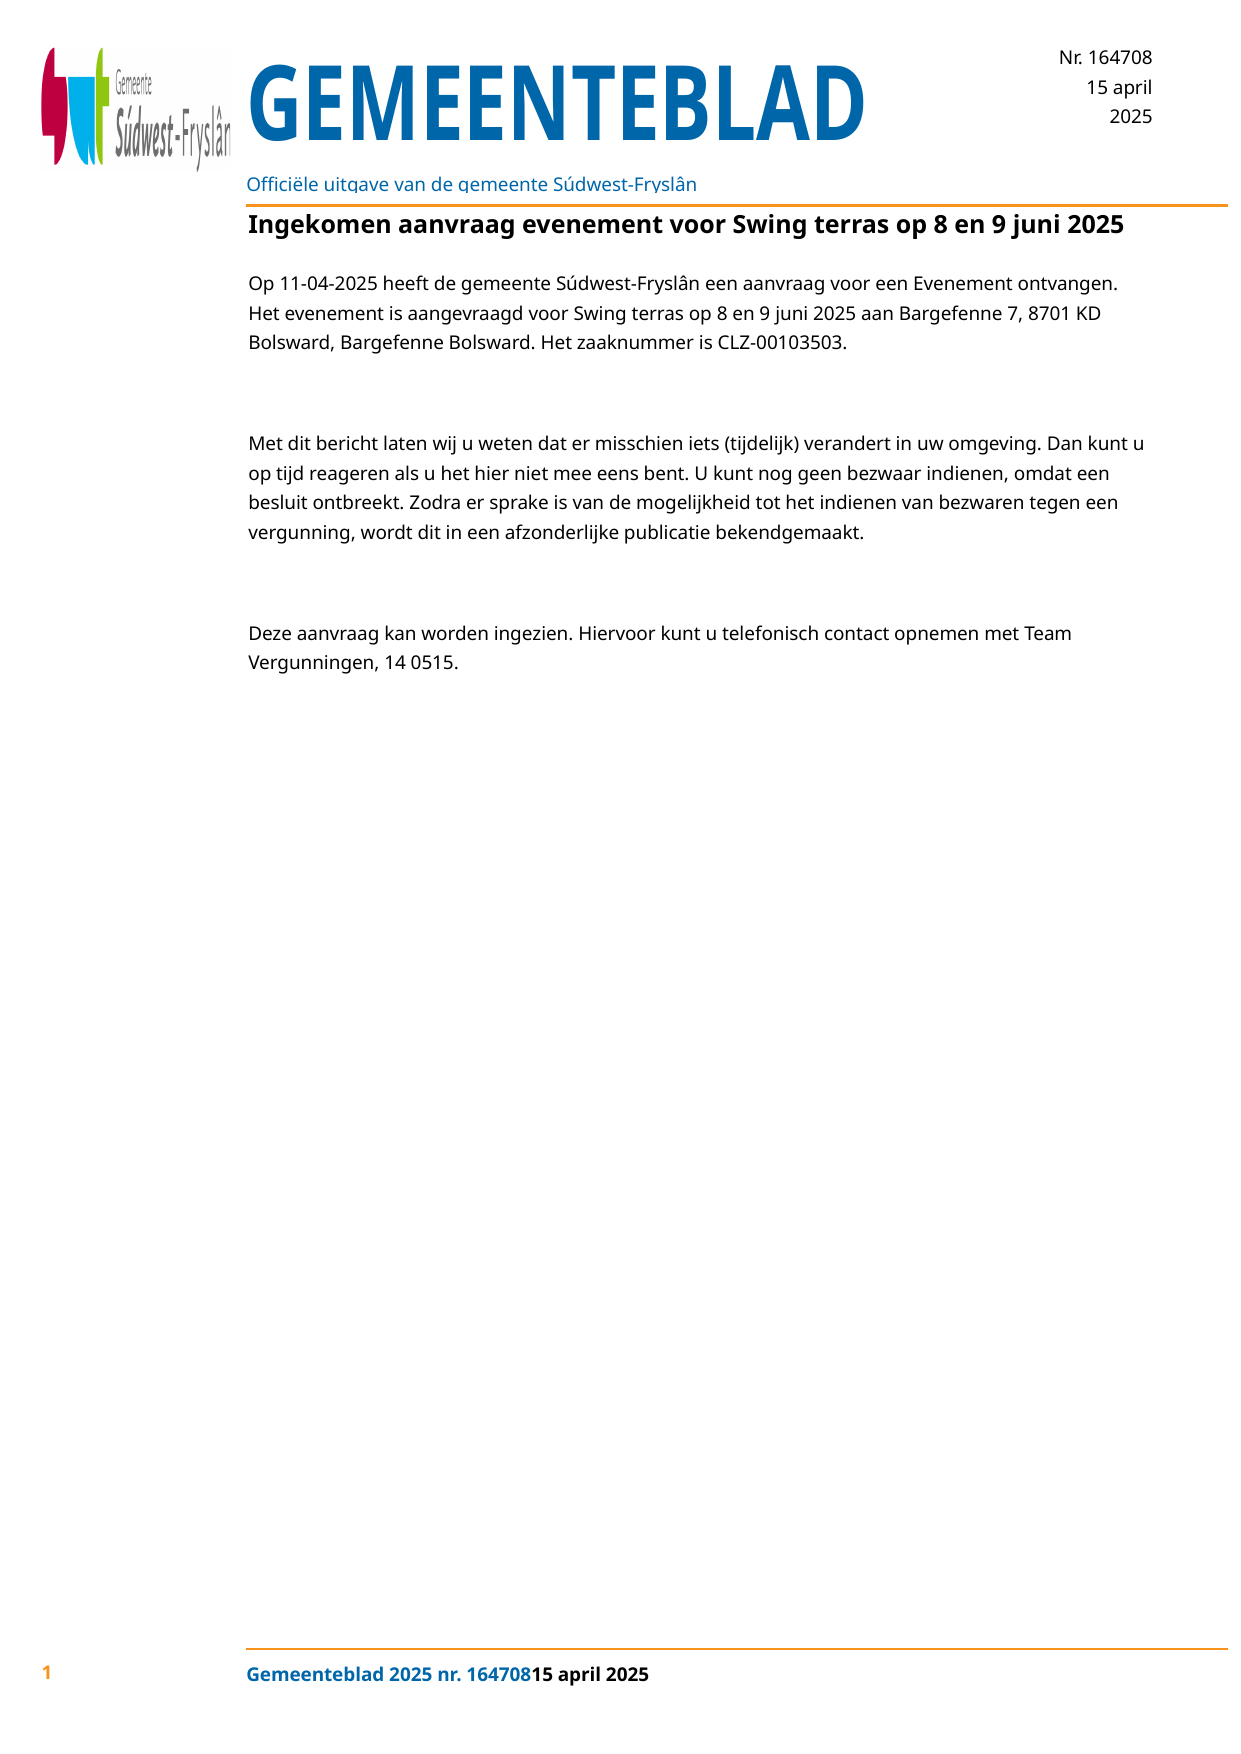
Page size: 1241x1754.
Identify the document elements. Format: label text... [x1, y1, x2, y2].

text Ingekomen aanvraag evenement voor Swing terras op 8 en 9 juni 2025 [248, 207, 1152, 241]
text Met dit bericht laten wij u weten dat er misschien iets (tijdelijk) verandert in uw omgeving. Dan kunt u op tijd reageren als u het hier niet mee eens bent. U kunt nog geen bezwaar indienen, omdat een besluit ontbreekt. Zodra er sprake is van de mogelijkheid tot het indienen van bezwaren tegen een vergunning, wordt dit in een afzonderlijke publicatie bekendgemaakt. [248, 430, 1152, 545]
text Op 11-04-2025 heeft de gemeente Súdwest-Fryslân een aanvraag voor een Evenement ontvangen. Het evenement is aangevraagd voor Swing terras op 8 en 9 juni 2025 aan Bargefenne 7, 8701 KD Bolsward, Bargefenne Bolsward. Het zaaknummer is CLZ-00103503. [248, 270, 1152, 355]
picture [41, 47, 231, 172]
text Deze aanvraag kan worden ingezien. Hiervoor kunt u telefonisch contact opnemen met Team Vergunningen, 14 0515. [248, 620, 1152, 675]
